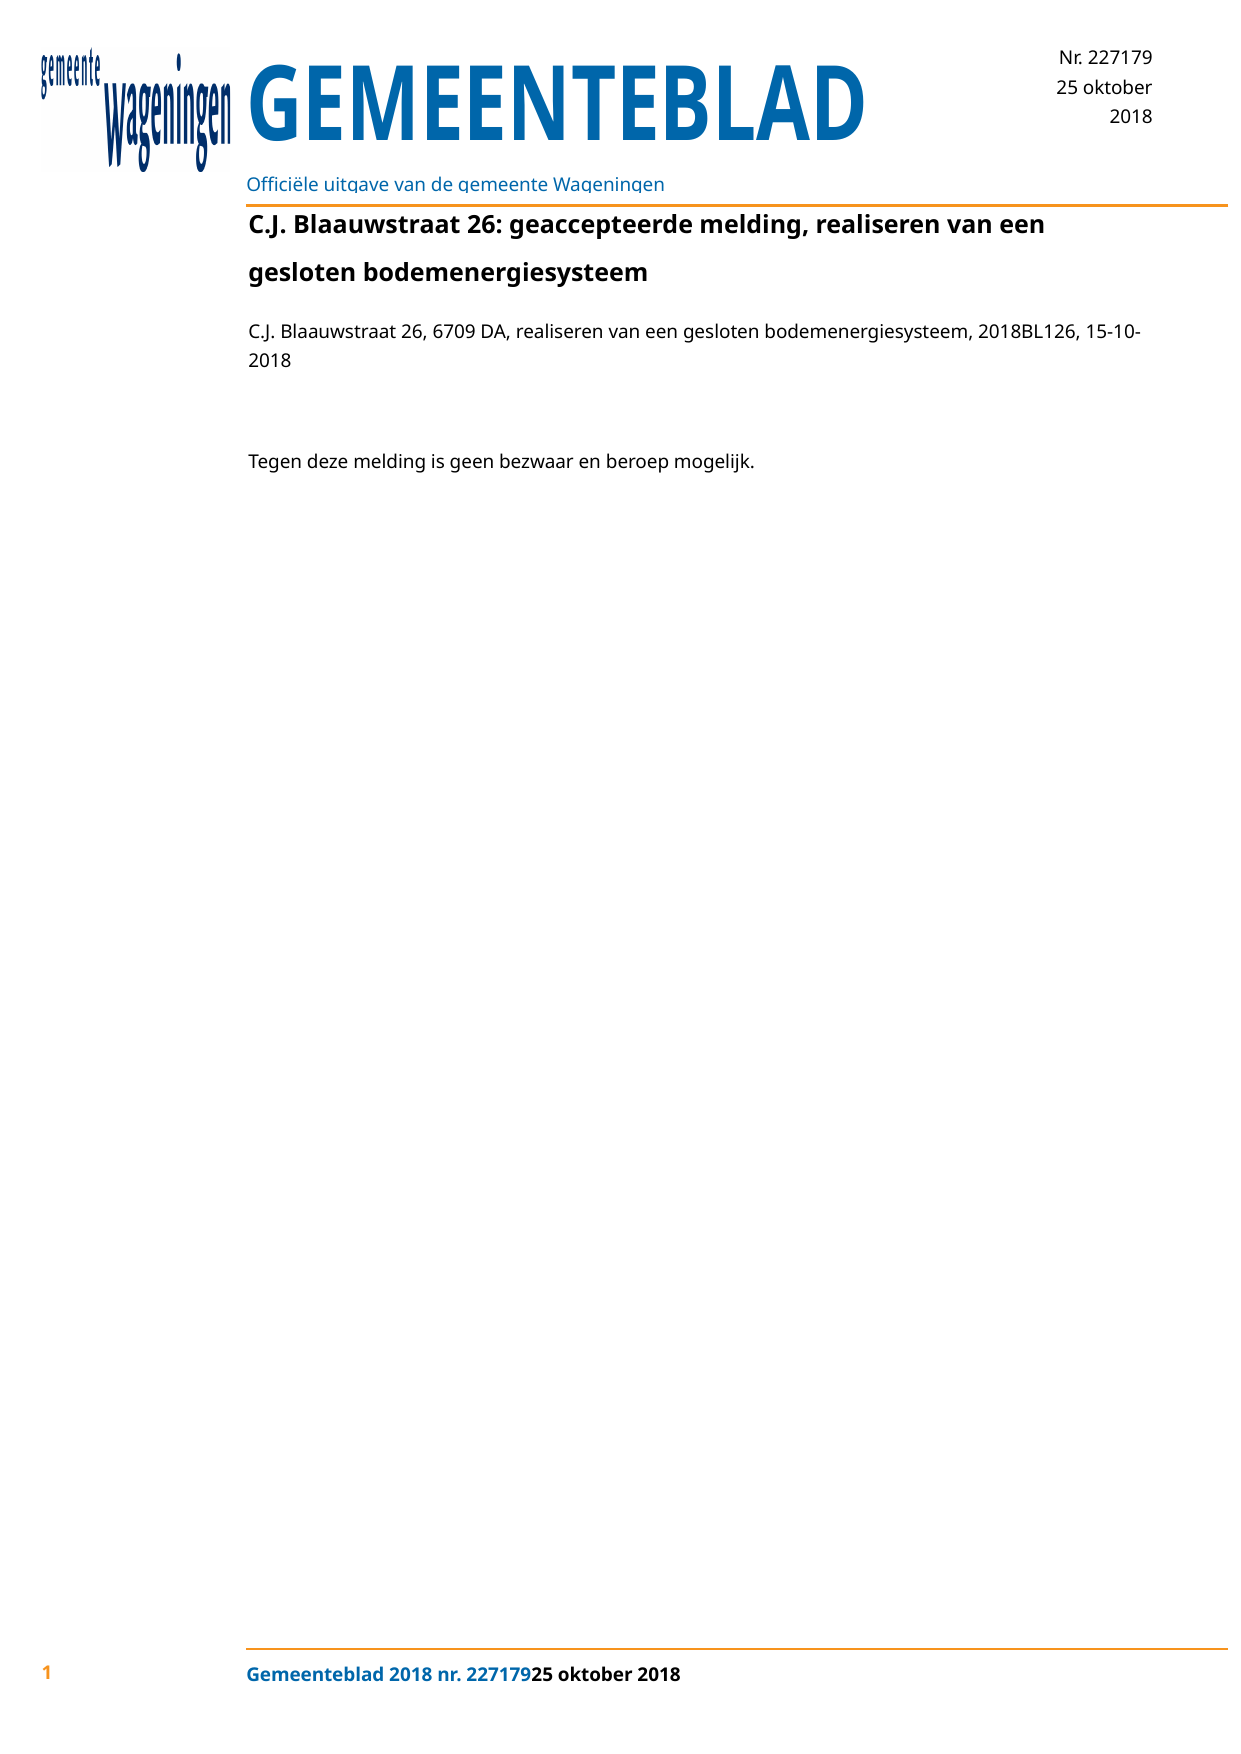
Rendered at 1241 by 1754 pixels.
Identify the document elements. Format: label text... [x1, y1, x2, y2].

text Tegen deze melding is geen bezwaar en beroep mogelijk. [248, 448, 1152, 474]
text C.J. Blaauwstraat 26, 6709 DA, realiseren van een gesloten bodemenergiesysteem, 2018BL126, 15-10-2018 [248, 318, 1152, 373]
text C.J. Blaauwstraat 26: geaccepteerde melding, realiseren van een gesloten bodemenergiesysteem [248, 207, 1152, 288]
picture [41, 47, 231, 172]
